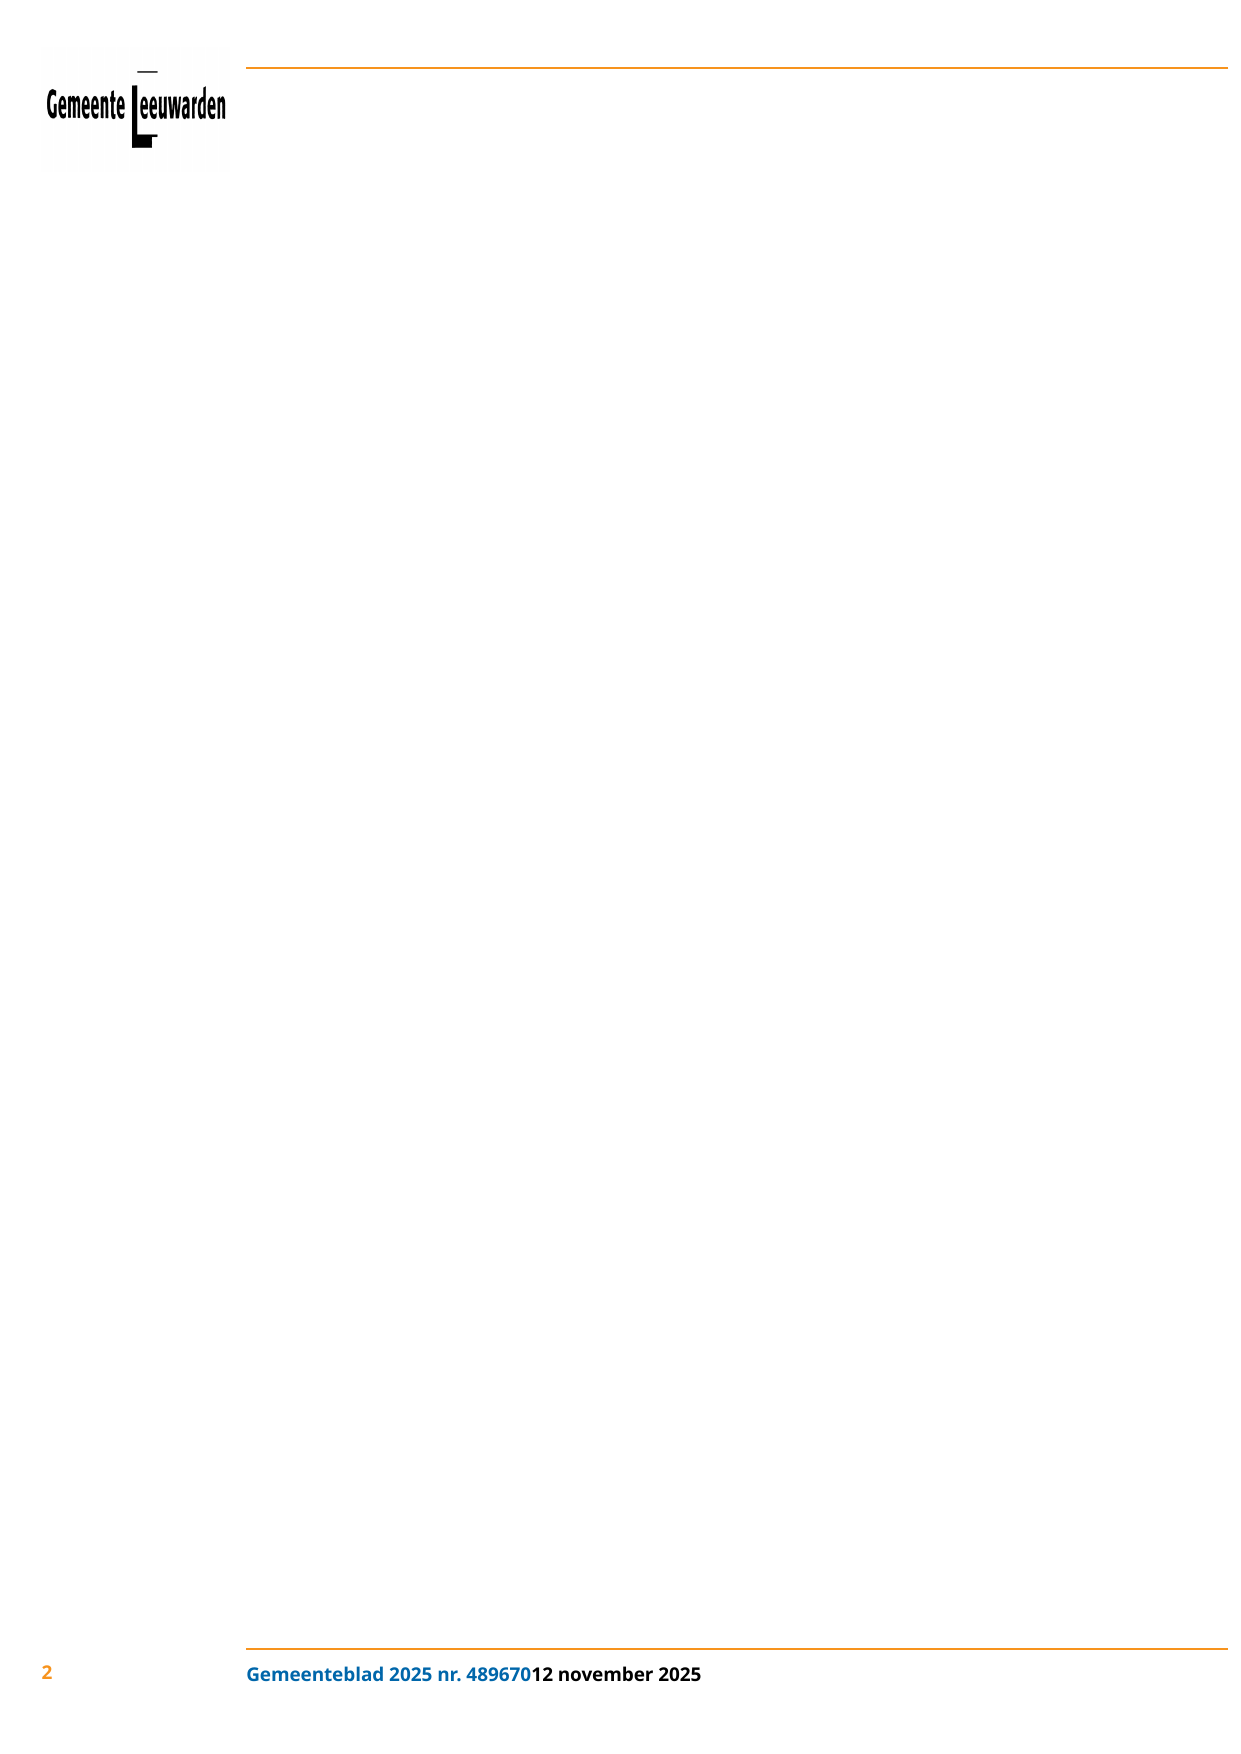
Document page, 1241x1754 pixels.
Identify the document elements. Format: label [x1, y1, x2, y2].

picture [41, 47, 231, 172]
